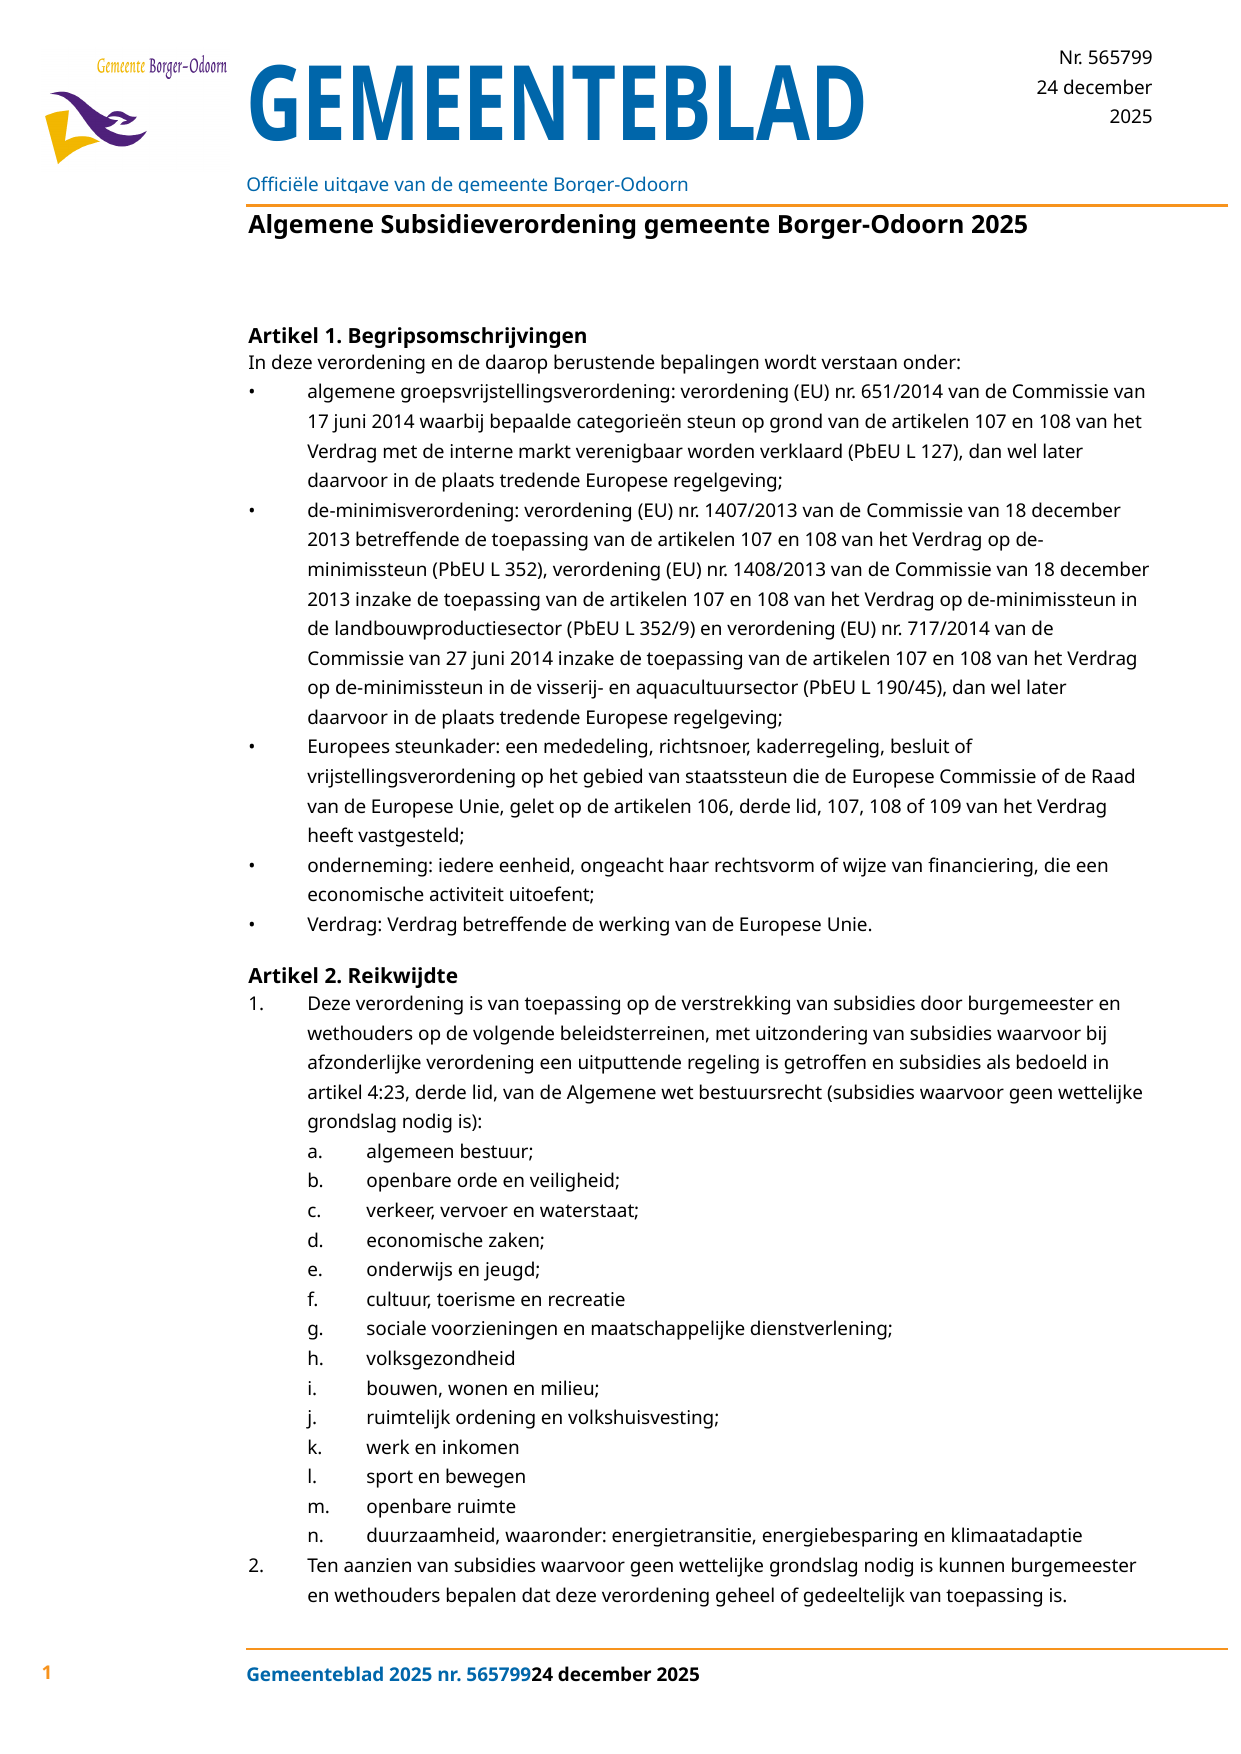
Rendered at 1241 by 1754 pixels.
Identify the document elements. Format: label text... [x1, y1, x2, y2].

picture [41, 47, 231, 172]
list Verdrag: Verdrag betreffende de werking van de Europese Unie. [248, 911, 1152, 937]
list ruimtelijk ordening en volkshuisvesting; [307, 1404, 1152, 1430]
list sociale voorzieningen en maatschappelijke dienstverlening; [307, 1316, 1152, 1341]
list onderneming: iedere eenheid, ongeacht haar rechtsvorm of wijze van financiering, die een economische activiteit uitoefent; [248, 852, 1152, 907]
text Artikel 1. Begripsomschrijvingen [248, 321, 1152, 349]
list Deze verordening is van toepassing op de verstrekking van subsidies door burgemeester en wethouders op de volgende beleidsterreinen, met uitzondering van subsidies waarvoor bij afzonderlijke verordening een uitputtende regeling is getroffen en subsidies als bedoeld in artikel 4:23, derde lid, van de Algemene wet bestuursrecht (subsidies waarvoor geen wettelijke grondslag nodig is): [248, 990, 1152, 1134]
text Algemene Subsidieverordening gemeente Borger-Odoorn 2025 [248, 207, 1152, 241]
list openbare ruimte [307, 1493, 1152, 1519]
list economische zaken; [307, 1227, 1152, 1252]
list volksgezondheid [307, 1345, 1152, 1371]
list bouwen, wonen en milieu; [307, 1375, 1152, 1400]
list duurzaamheid, waaronder: energietransitie, energiebesparing en klimaatadaptie [307, 1523, 1152, 1548]
list cultuur, toerisme en recreatie [307, 1286, 1152, 1312]
list werk en inkomen [307, 1434, 1152, 1459]
list verkeer, vervoer en waterstaat; [307, 1197, 1152, 1223]
list onderwijs en jeugd; [307, 1256, 1152, 1282]
text Artikel 2. Reikwijdte [248, 962, 1152, 990]
text In deze verordening en de daarop berustende bepalingen wordt verstaan onder: [248, 349, 1152, 375]
list Europees steunkader: een mededeling, richtsnoer, kaderregeling, besluit of vrijstellingsverordening op het gebied van staatssteun die de Europese Commissie of de Raad van de Europese Unie, gelet op de artikelen 106, derde lid, 107, 108 of 109 van het Verdrag heeft vastgesteld; [248, 734, 1152, 848]
list sport en bewegen [307, 1463, 1152, 1489]
list Ten aanzien van subsidies waarvoor geen wettelijke grondslag nodig is kunnen burgemeester en wethouders bepalen dat deze verordening geheel of gedeeltelijk van toepassing is. [248, 1552, 1152, 1607]
list openbare orde en veiligheid; [307, 1168, 1152, 1193]
list algemene groepsvrijstellingsverordening: verordening (EU) nr. 651/2014 van de Commissie van 17 juni 2014 waarbij bepaalde categorieën steun op grond van de artikelen 107 en 108 van het Verdrag met de interne markt verenigbaar worden verklaard (PbEU L 127), dan wel later daarvoor in de plaats tredende Europese regelgeving; [248, 379, 1152, 493]
list de-minimisverordening: verordening (EU) nr. 1407/2013 van de Commissie van 18 december 2013 betreffende de toepassing van de artikelen 107 en 108 van het Verdrag op de-minimissteun (PbEU L 352), verordening (EU) nr. 1408/2013 van de Commissie van 18 december 2013 inzake de toepassing van de artikelen 107 en 108 van het Verdrag op de-minimissteun in de landbouwproductiesector (PbEU L 352/9) en verordening (EU) nr. 717/2014 van de Commissie van 27 juni 2014 inzake de toepassing van de artikelen 107 en 108 van het Verdrag op de-minimissteun in de visserij- en aquacultuursector (PbEU L 190/45), dan wel later daarvoor in de plaats tredende Europese regelgeving; [248, 497, 1152, 730]
list algemeen bestuur; [307, 1138, 1152, 1164]
